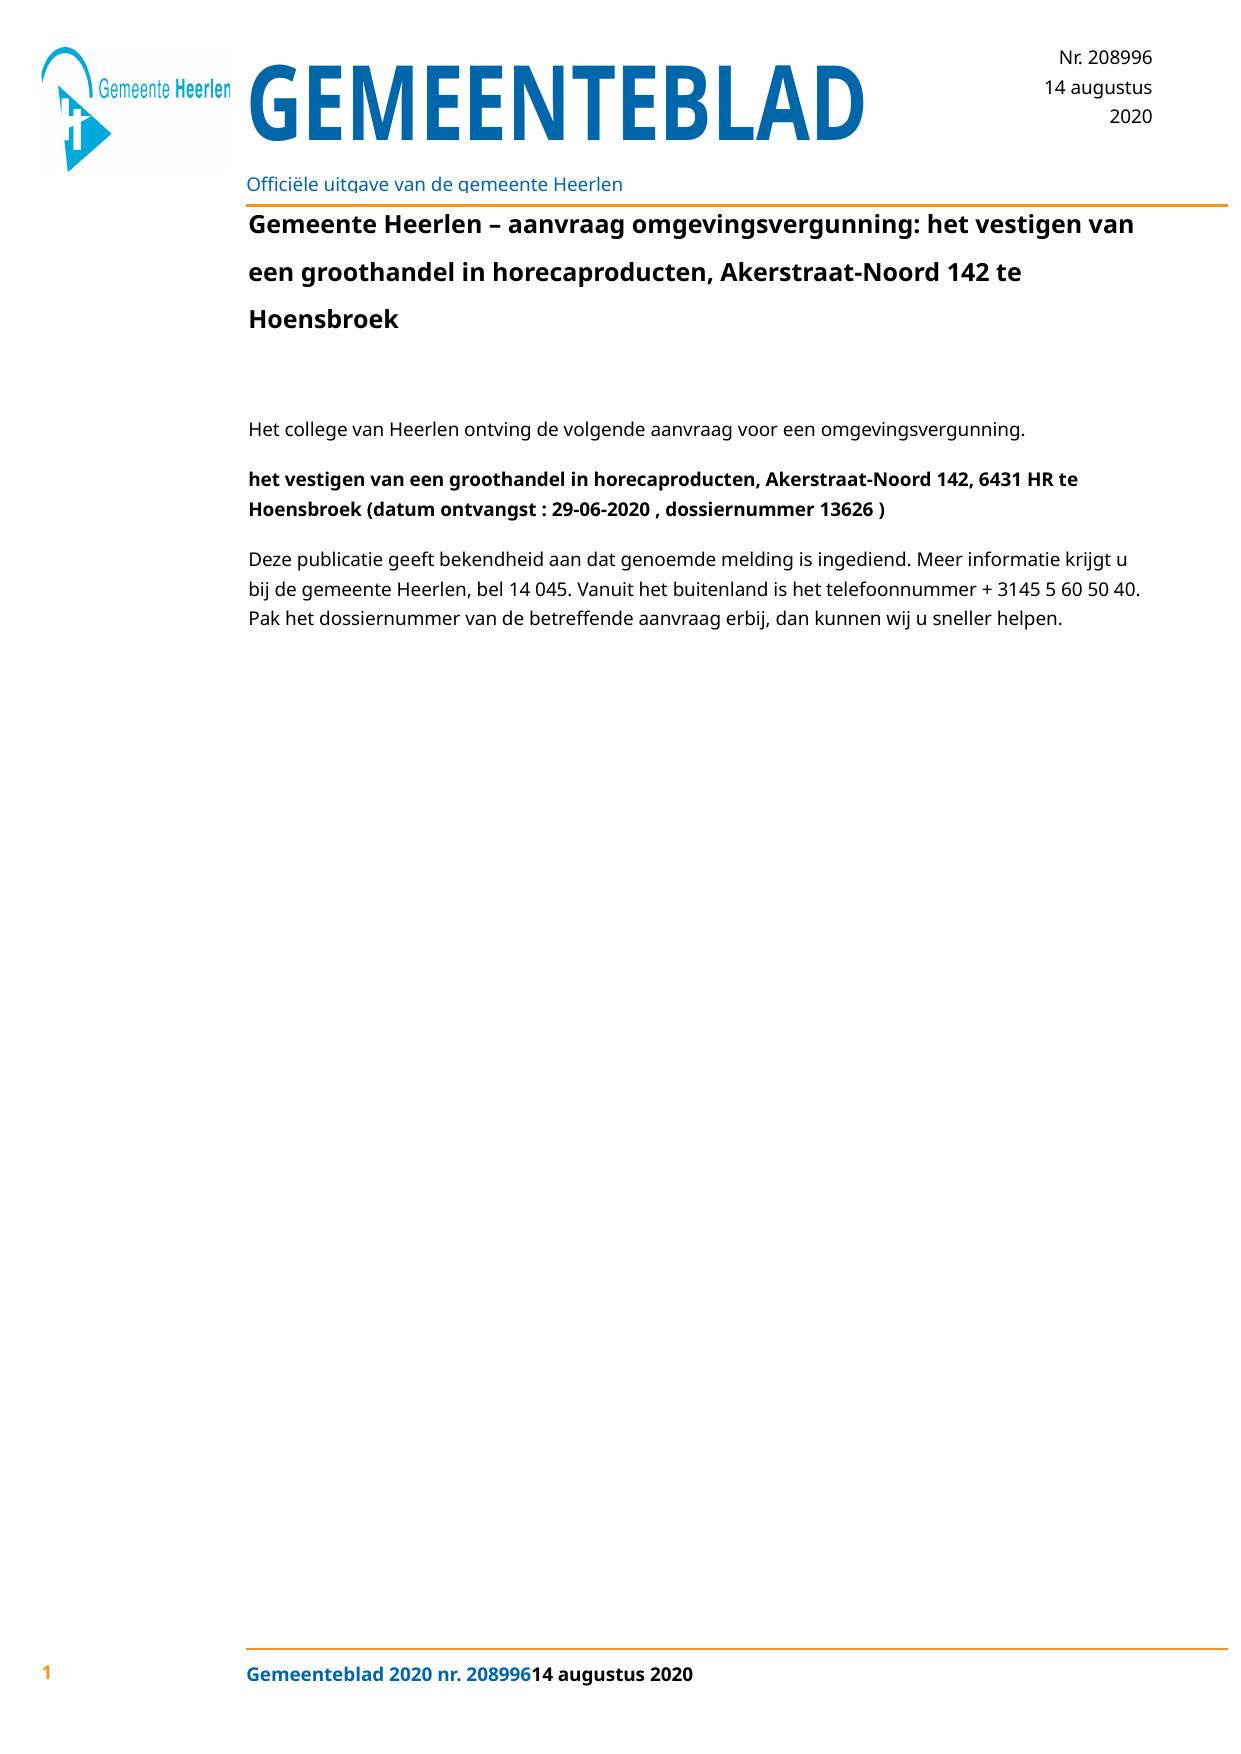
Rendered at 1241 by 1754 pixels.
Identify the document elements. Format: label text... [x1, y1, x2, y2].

text het vestigen van een groothandel in horecaproducten, Akerstraat-Noord 142, 6431 HR te Hoensbroek (datum ontvangst : 29-06-2020 , dossiernummer 13626 ) [248, 466, 1152, 522]
text Deze publicatie geeft bekendheid aan dat genoemde melding is ingediend. Meer informatie krijgt u bij de gemeente Heerlen, bel 14 045. Vanuit het buitenland is het telefoonnummer + 3145 5 60 50 40. Pak het dossiernummer van de betreffende aanvraag erbij, dan kunnen wij u sneller helpen. [248, 546, 1152, 631]
text Gemeente Heerlen – aanvraag omgevingsvergunning: het vestigen van een groothandel in horecaproducten, Akerstraat-Noord 142 te Hoensbroek [248, 207, 1152, 336]
picture [41, 47, 231, 172]
picture [41, 47, 59, 70]
text Het college van Heerlen ontving de volgende aanvraag voor een omgevingsvergunning. [248, 416, 1152, 442]
